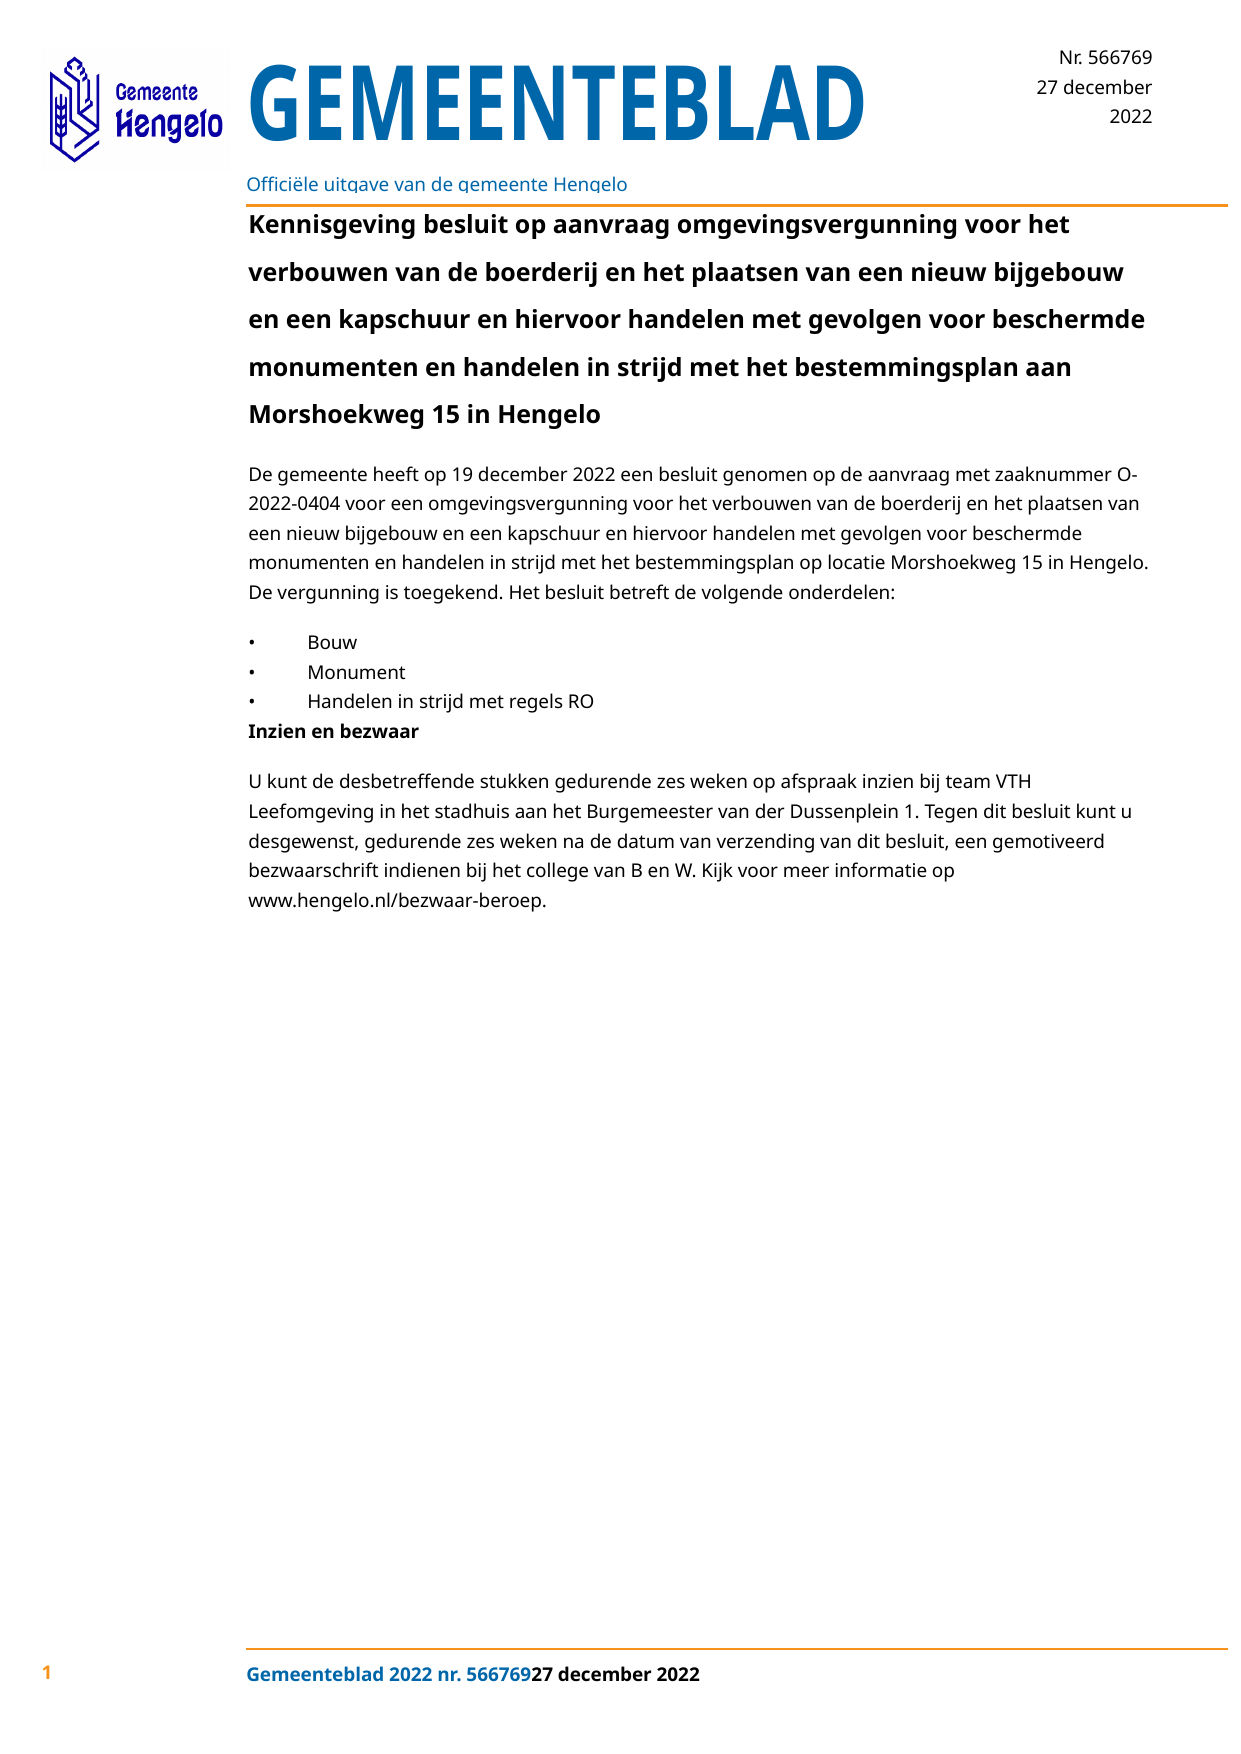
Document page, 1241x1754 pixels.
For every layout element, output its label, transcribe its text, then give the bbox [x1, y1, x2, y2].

text U kunt de desbetreffende stukken gedurende zes weken op afspraak inzien bij team VTH Leefomgeving in het stadhuis aan het Burgemeester van der Dussenplein 1. Tegen dit besluit kunt u desgewenst, gedurende zes weken na de datum van verzending van dit besluit, een gemotiveerd bezwaarschrift indienen bij het college van B en W. Kijk voor meer informatie op www.hengelo.nl/bezwaar-beroep. [248, 769, 1152, 913]
picture [41, 47, 231, 172]
text Inzien en bezwaar [248, 718, 1152, 744]
text Kennisgeving besluit op aanvraag omgevingsvergunning voor het verbouwen van de boerderij en het plaatsen van een nieuw bijgebouw en een kapschuur en hiervoor handelen met gevolgen voor beschermde monumenten en handelen in strijd met het bestemmingsplan aan Morshoekweg 15 in Hengelo [248, 207, 1152, 431]
text De gemeente heeft op 19 december 2022 een besluit genomen op de aanvraag met zaaknummer O-2022-0404 voor een omgevingsvergunning voor het verbouwen van de boerderij en het plaatsen van een nieuw bijgebouw en een kapschuur en hiervoor handelen met gevolgen voor beschermde monumenten en handelen in strijd met het bestemmingsplan op locatie Morshoekweg 15 in Hengelo. De vergunning is toegekend. Het besluit betreft de volgende onderdelen: [248, 461, 1152, 605]
list Bouw [248, 629, 1152, 655]
list Monument [248, 659, 1152, 685]
list Handelen in strijd met regels RO [248, 689, 1152, 714]
